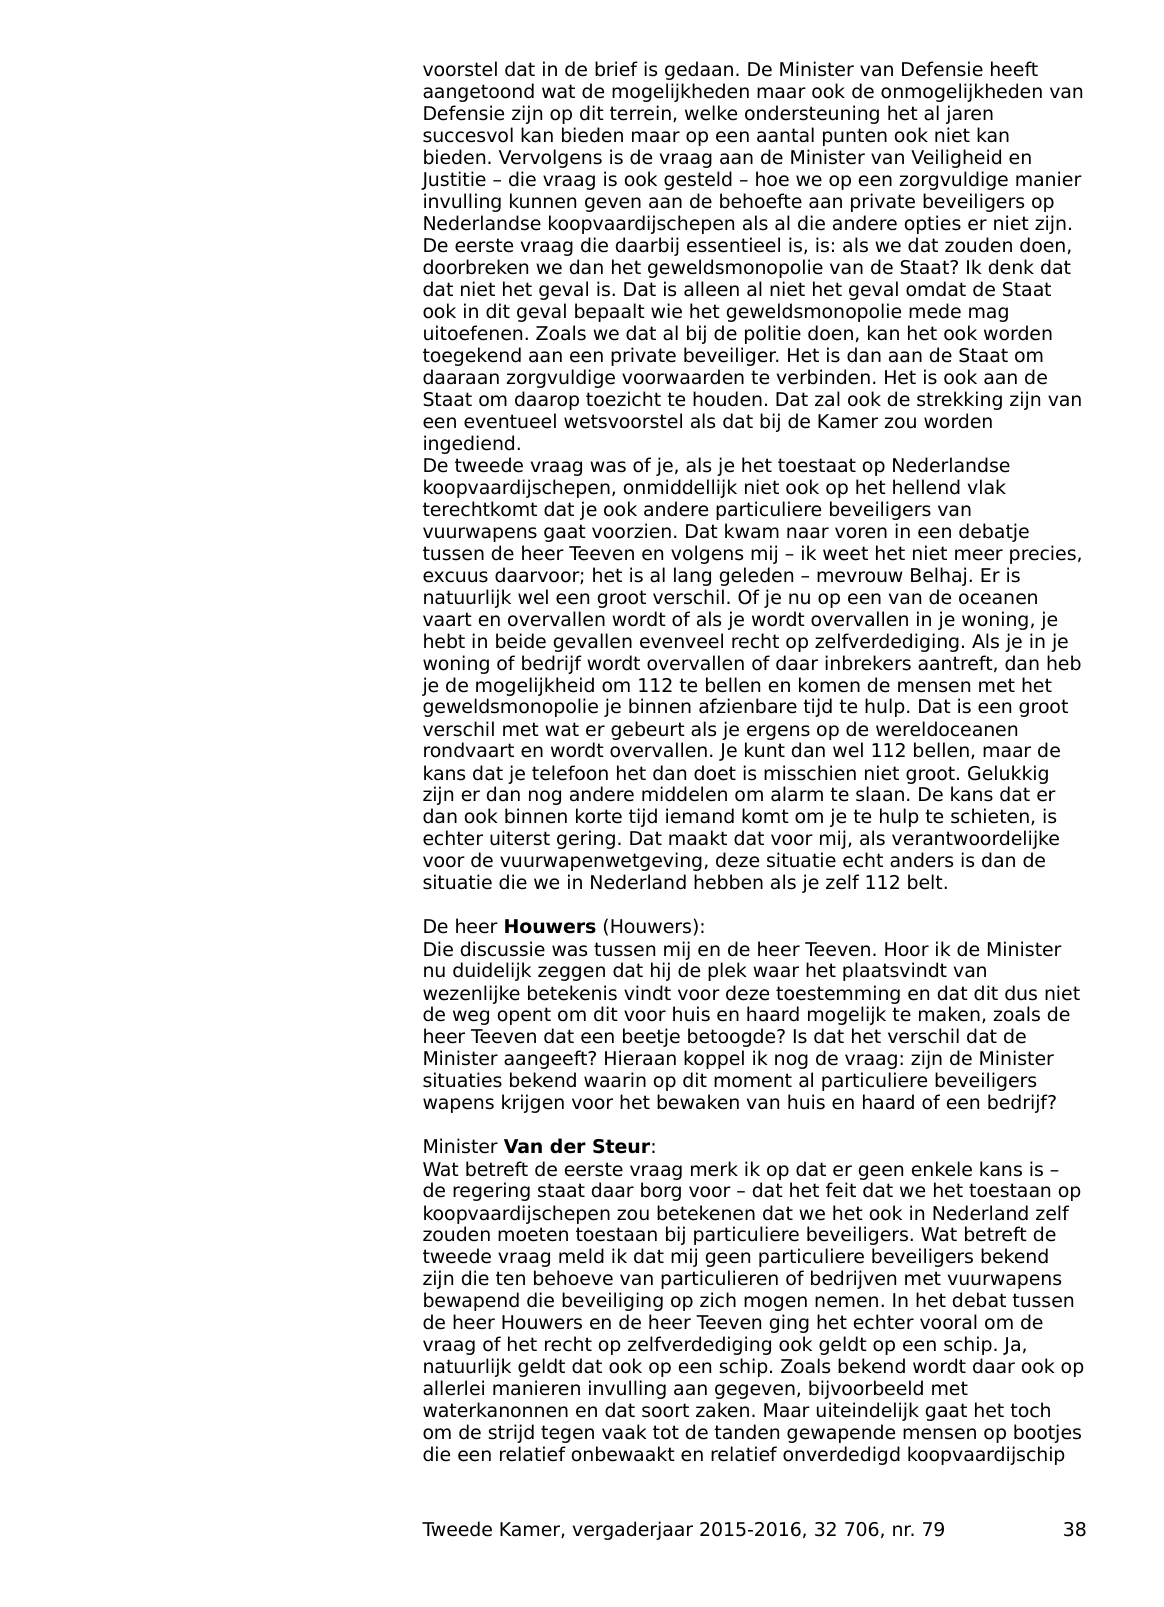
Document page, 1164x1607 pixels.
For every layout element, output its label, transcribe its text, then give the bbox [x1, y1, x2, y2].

text voorstel dat in de brief is gedaan. De Minister van Defensie heeft aangetoond wat de mogelijkheden maar ook de onmogelijkheden van Defensie zijn op dit terrein, welke ondersteuning het al jaren succesvol kan bieden maar op een aantal punten ook niet kan bieden. Vervolgens is de vraag aan de Minister van Veiligheid en Justitie – die vraag is ook gesteld – hoe we op een zorgvuldige manier invulling kunnen geven aan de behoefte aan private beveiligers op Nederlandse koopvaardijschepen als al die andere opties er niet zijn. [422, 59, 1087, 235]
text Minister Van der Steur: [422, 1136, 1087, 1158]
text De eerste vraag die daarbij essentieel is, is: als we dat zouden doen, doorbreken we dan het geweldsmonopolie van de Staat? Ik denk dat dat niet het geval is. Dat is alleen al niet het geval omdat de Staat ook in dit geval bepaalt wie het geweldsmonopolie mede mag uitoefenen. Zoals we dat al bij de politie doen, kan het ook worden toegekend aan een private beveiliger. Het is dan aan de Staat om daaraan zorgvuldige voorwaarden te verbinden. Het is ook aan de Staat om daarop toezicht te houden. Dat zal ook de strekking zijn van een eventueel wetsvoorstel als dat bij de Kamer zou worden ingediend. [422, 235, 1087, 455]
text De tweede vraag was of je, als je het toestaat op Nederlandse koopvaardijschepen, onmiddellijk niet ook op het hellend vlak terechtkomt dat je ook andere particuliere beveiligers van vuurwapens gaat voorzien. Dat kwam naar voren in een debatje tussen de heer Teeven en volgens mij – ik weet het niet meer precies, excuus daarvoor; het is al lang geleden – mevrouw Belhaj. Er is natuurlijk wel een groot verschil. Of je nu op een van de oceanen vaart en overvallen wordt of als je wordt overvallen in je woning, je hebt in beide gevallen evenveel recht op zelfverdediging. Als je in je woning of bedrijf wordt overvallen of daar inbrekers aantreft, dan heb je de mogelijkheid om 112 te bellen en komen de mensen met het geweldsmonopolie je binnen afzienbare tijd te hulp. Dat is een groot verschil met wat er gebeurt als je ergens op de wereldoceanen rondvaart en wordt overvallen. Je kunt dan wel 112 bellen, maar de kans dat je telefoon het dan doet is misschien niet groot. Gelukkig zijn er dan nog andere middelen om alarm te slaan. De kans dat er dan ook binnen korte tijd iemand komt om je te hulp te schieten, is echter uiterst gering. Dat maakt dat voor mij, als verantwoordelijke voor de vuurwapenwetgeving, deze situatie echt anders is dan de situatie die we in Nederland hebben als je zelf 112 belt. [422, 455, 1087, 894]
text De heer Houwers (Houwers): [422, 916, 1087, 938]
text Die discussie was tussen mij en de heer Teeven. Hoor ik de Minister nu duidelijk zeggen dat hij de plek waar het plaatsvindt van wezenlijke betekenis vindt voor deze toestemming en dat dit dus niet de weg opent om dit voor huis en haard mogelijk te maken, zoals de heer Teeven dat een beetje betoogde? Is dat het verschil dat de Minister aangeeft? Hieraan koppel ik nog de vraag: zijn de Minister situaties bekend waarin op dit moment al particuliere beveiligers wapens krijgen voor het bewaken van huis en haard of een bedrijf? [422, 938, 1087, 1114]
text Wat betreft de eerste vraag merk ik op dat er geen enkele kans is – de regering staat daar borg voor – dat het feit dat we het toestaan op koopvaardijschepen zou betekenen dat we het ook in Nederland zelf zouden moeten toestaan bij particuliere beveiligers. Wat betreft de tweede vraag meld ik dat mij geen particuliere beveiligers bekend zijn die ten behoeve van particulieren of bedrijven met vuurwapens bewapend die beveiliging op zich mogen nemen. In het debat tussen de heer Houwers en de heer Teeven ging het echter vooral om de vraag of het recht op zelfverdediging ook geldt op een schip. Ja, natuurlijk geldt dat ook op een schip. Zoals bekend wordt daar ook op allerlei manieren invulling aan gegeven, bijvoorbeeld met waterkanonnen en dat soort zaken. Maar uiteindelijk gaat het toch om de strijd tegen vaak tot de tanden gewapende mensen op bootjes die een relatief onbewaakt en relatief onverdedigd koopvaardijschip [422, 1158, 1087, 1466]
